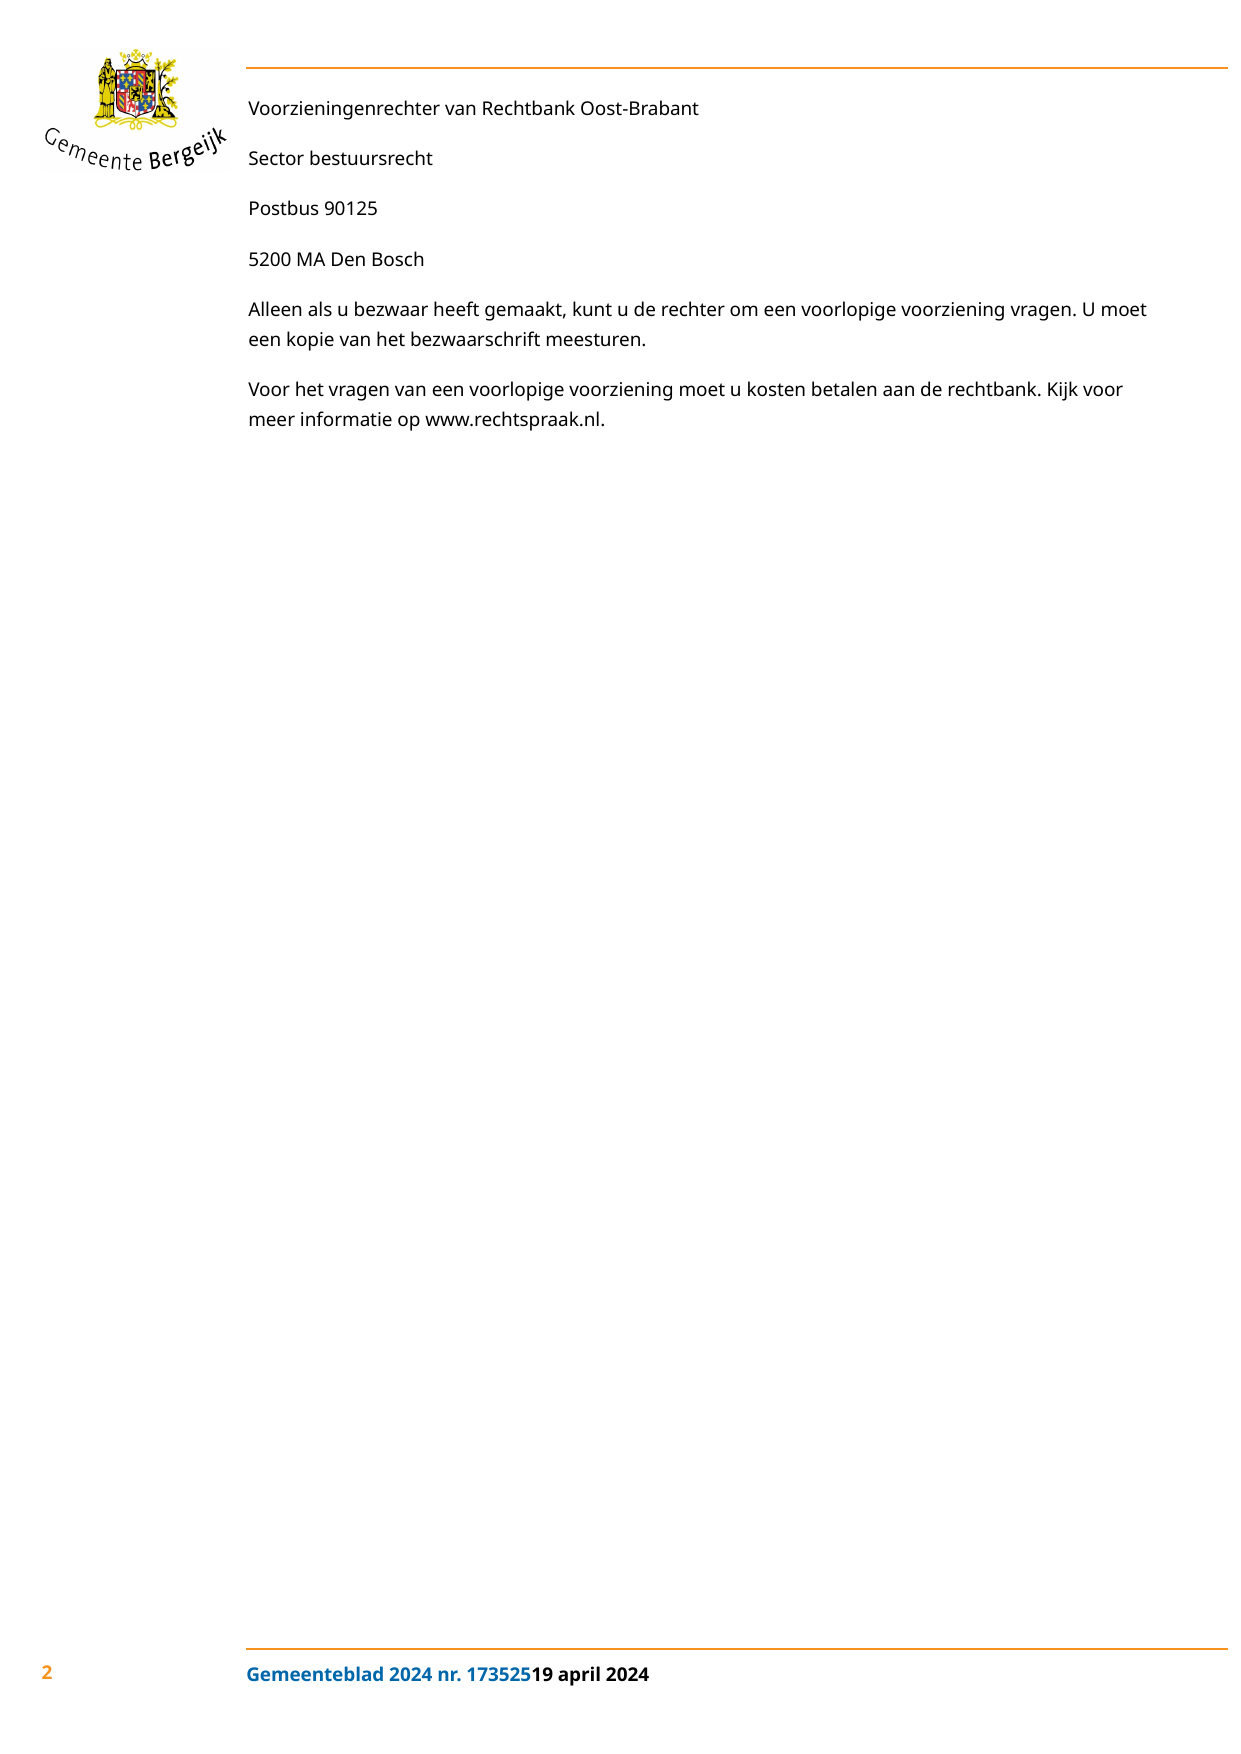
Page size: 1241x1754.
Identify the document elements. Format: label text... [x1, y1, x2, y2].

picture [41, 47, 231, 172]
text 5200 MA Den Bosch [248, 246, 1152, 272]
text Voorzieningenrechter van Rechtbank Oost-Brabant [248, 95, 1152, 121]
text Postbus 90125 [248, 196, 1152, 221]
text Sector bestuursrecht [248, 145, 1152, 171]
text Alleen als u bezwaar heeft gemaakt, kunt u de rechter om een voorlopige voorziening vragen. U moet een kopie van het bezwaarschrift meesturen. [248, 296, 1152, 352]
text Voor het vragen van een voorlopige voorziening moet u kosten betalen aan de rechtbank. Kijk voor meer informatie op www.rechtspraak.nl. [248, 376, 1152, 432]
